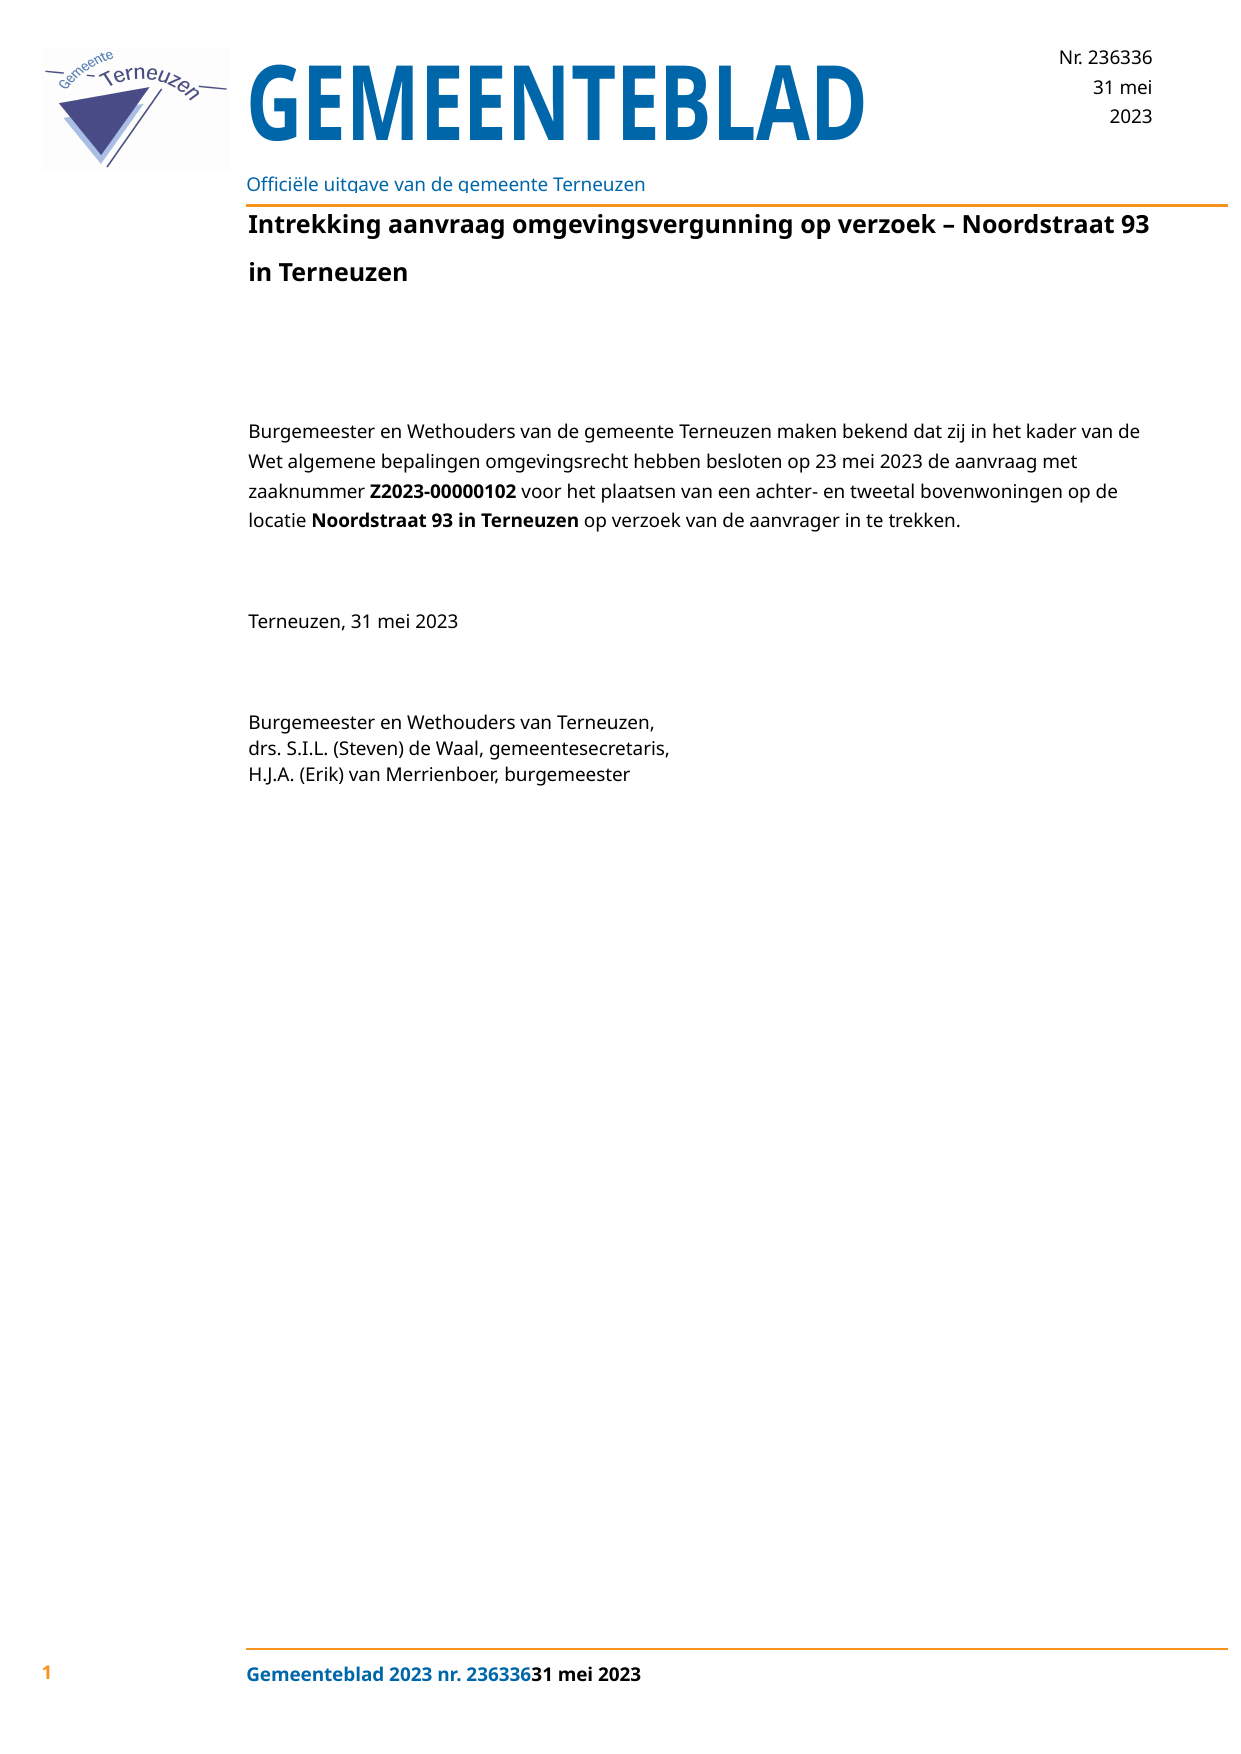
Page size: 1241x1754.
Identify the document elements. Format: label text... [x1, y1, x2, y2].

table_header Burgemeester en Wethouders van Terneuzen, [248, 709, 1152, 735]
table_cell [700, 786, 1152, 812]
text Intrekking aanvraag omgevingsvergunning op verzoek – Noordstraat 93 in Terneuzen [248, 207, 1152, 288]
text Terneuzen, 31 mei 2023 [248, 608, 1152, 634]
table_cell drs. S.I.L. (Steven) de Waal, gemeentesecretaris, [248, 735, 700, 761]
table_cell H.J.A. (Erik) van Merrienboer, burgemeester [248, 761, 1152, 786]
table_cell [248, 786, 700, 812]
table_cell [700, 735, 1152, 761]
text Burgemeester en Wethouders van de gemeente Terneuzen maken bekend dat zij in het kader van de Wet algemene bepalingen omgevingsrecht hebben besloten op 23 mei 2023 de aanvraag met zaaknummer Z2023-00000102 voor het plaatsen van een achter- en tweetal bovenwoningen op de locatie Noordstraat 93 in Terneuzen op verzoek van de aanvrager in te trekken. [248, 419, 1152, 533]
picture [41, 47, 231, 172]
